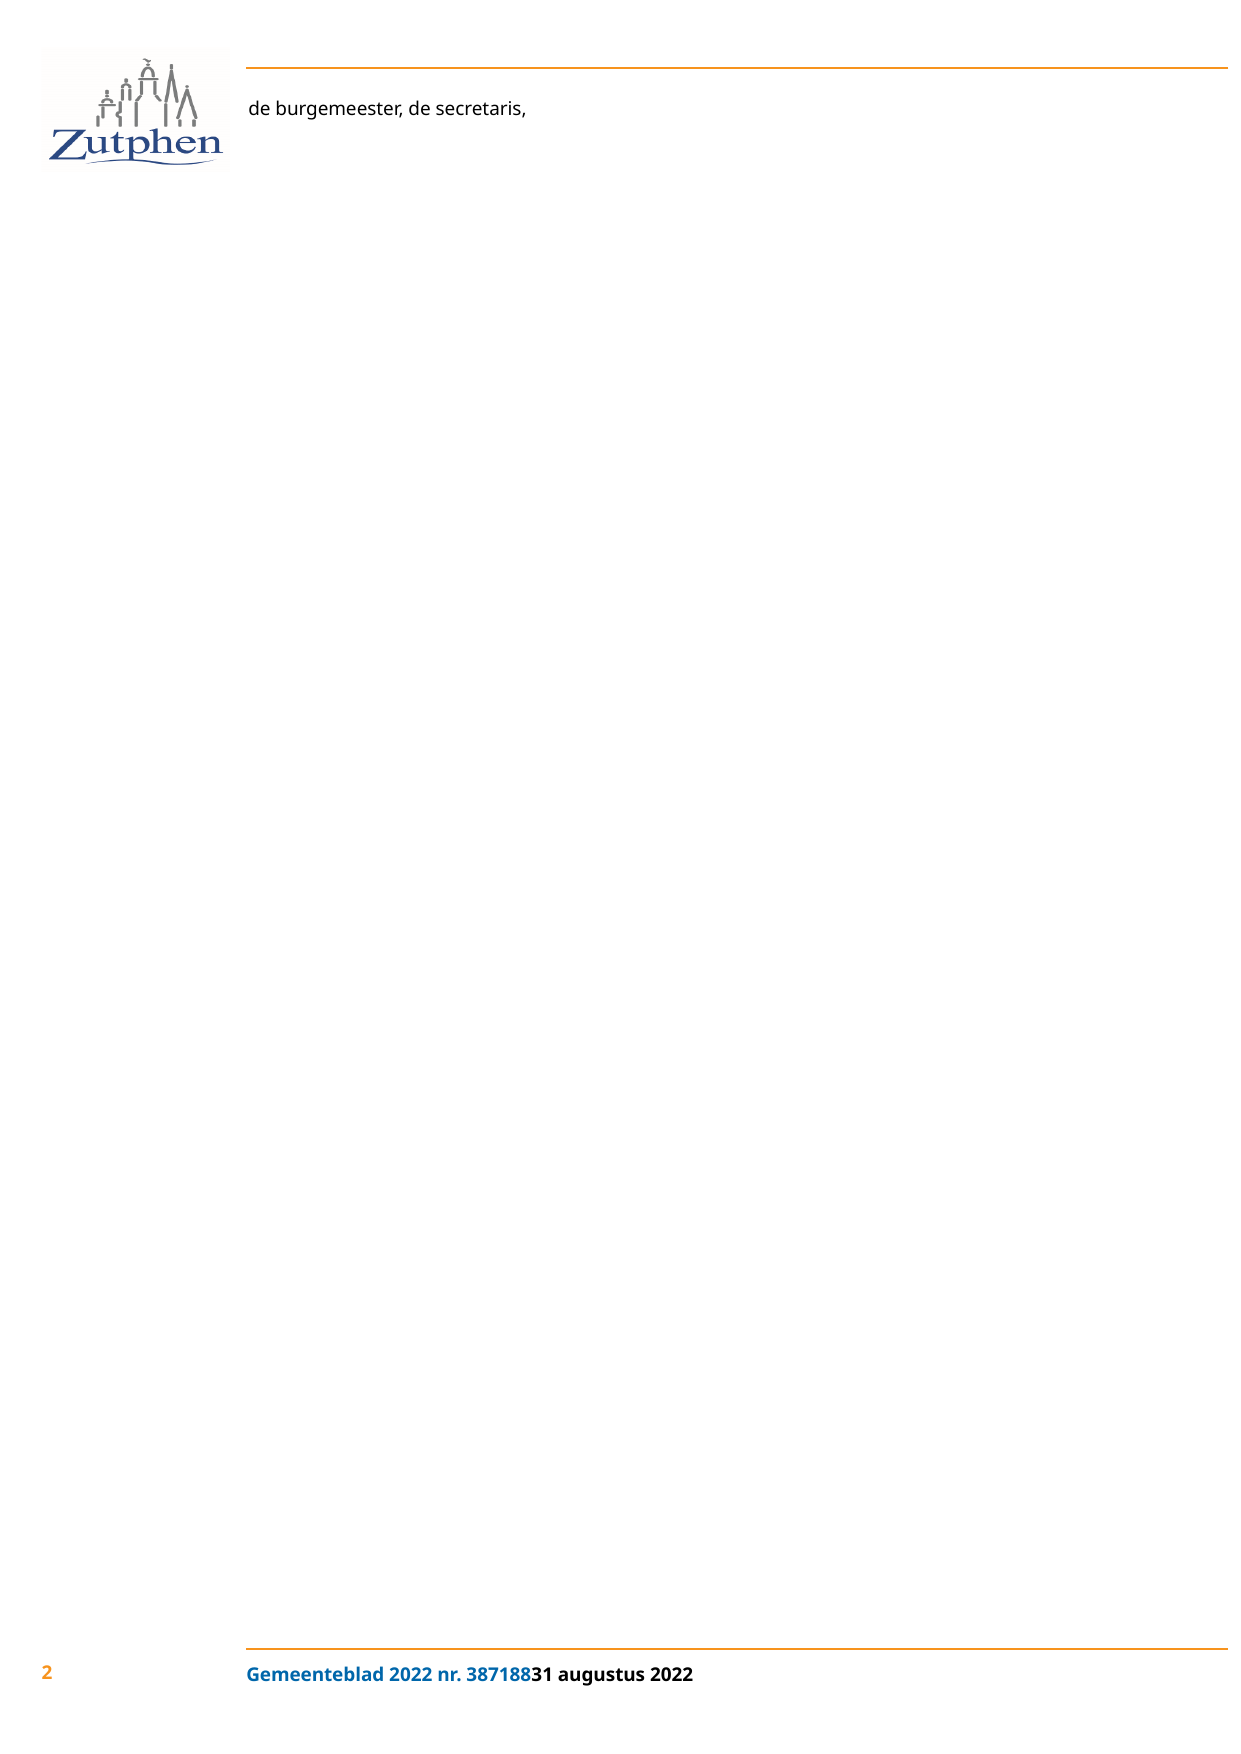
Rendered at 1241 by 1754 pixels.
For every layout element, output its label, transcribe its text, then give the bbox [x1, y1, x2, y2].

picture [41, 47, 231, 172]
text de burgemeester, de secretaris, [248, 95, 1152, 121]
